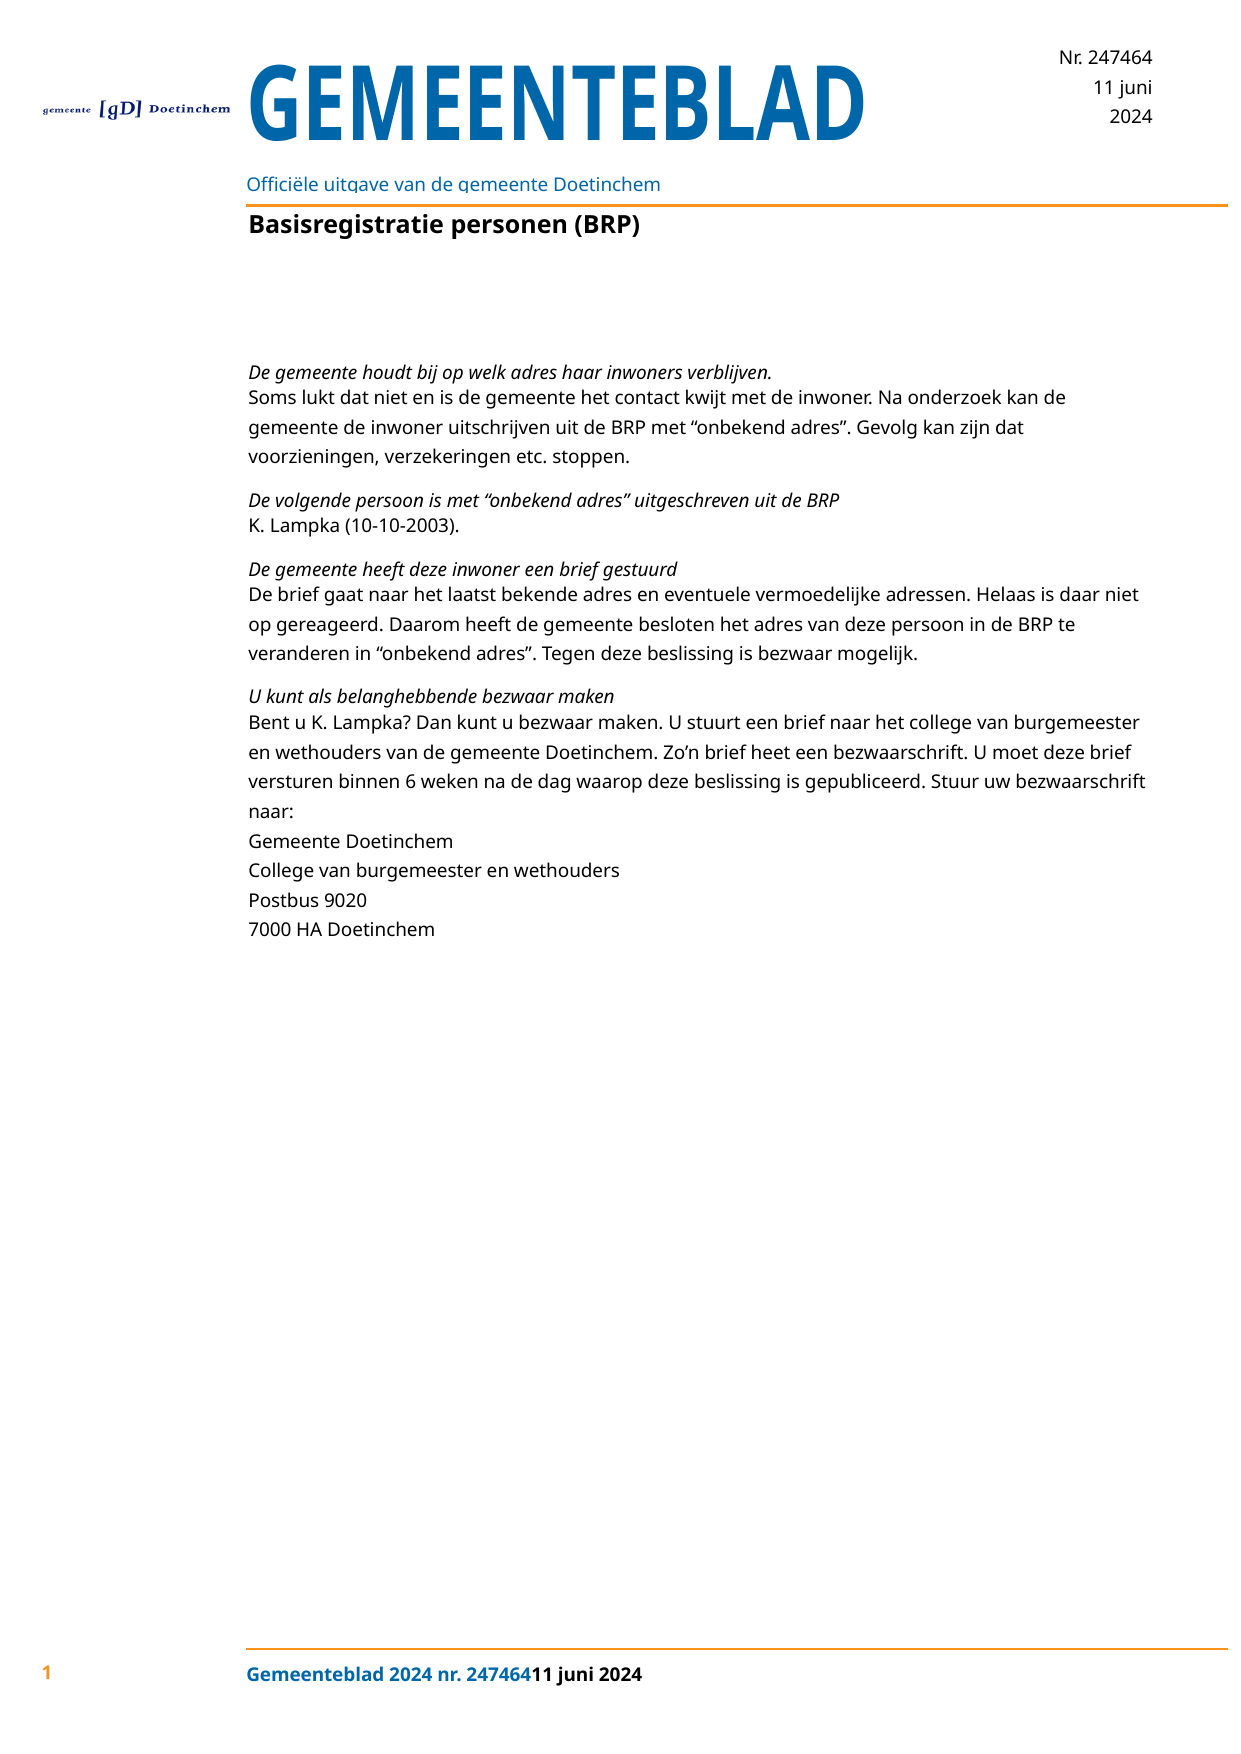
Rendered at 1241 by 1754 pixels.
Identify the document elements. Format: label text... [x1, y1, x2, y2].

text Basisregistratie personen (BRP) [248, 207, 1152, 241]
text De gemeente houdt bij op welk adres haar inwoners verblijven. [248, 359, 1152, 384]
text Bent u K. Lampka? Dan kunt u bezwaar maken. U stuurt een brief naar het college van burgemeester en wethouders van de gemeente Doetinchem. Zo’n brief heet een bezwaarschrift. U moet deze brief versturen binnen 6 weken na de dag waarop deze beslissing is gepubliceerd. Stuur uw bezwaarschrift naar: [248, 709, 1152, 824]
text Gemeente Doetinchem [248, 828, 1152, 853]
text De gemeente heeft deze inwoner een brief gestuurd [248, 556, 1152, 581]
text Soms lukt dat niet en is de gemeente het contact kwijt met de inwoner. Na onderzoek kan de gemeente de inwoner uitschrijven uit de BRP met “onbekend adres”. Gevolg kan zijn dat voorzieningen, verzekeringen etc. stoppen. [248, 384, 1152, 469]
text K. Lampka (10-10-2003). [248, 513, 1152, 538]
text De brief gaat naar het laatst bekende adres en eventuele vermoedelijke adressen. Helaas is daar niet op gereageerd. Daarom heeft de gemeente besloten het adres van deze persoon in de BRP te veranderen in “onbekend adres”. Tegen deze beslissing is bezwaar mogelijk. [248, 581, 1152, 666]
text Postbus 9020 [248, 887, 1152, 913]
text 7000 HA Doetinchem [248, 917, 1152, 942]
text College van burgemeester en wethouders [248, 857, 1152, 883]
text De volgende persoon is met “onbekend adres” uitgeschreven uit de BRP [248, 487, 1152, 513]
picture [41, 47, 231, 172]
text U kunt als belanghebbende bezwaar maken [248, 684, 1152, 709]
